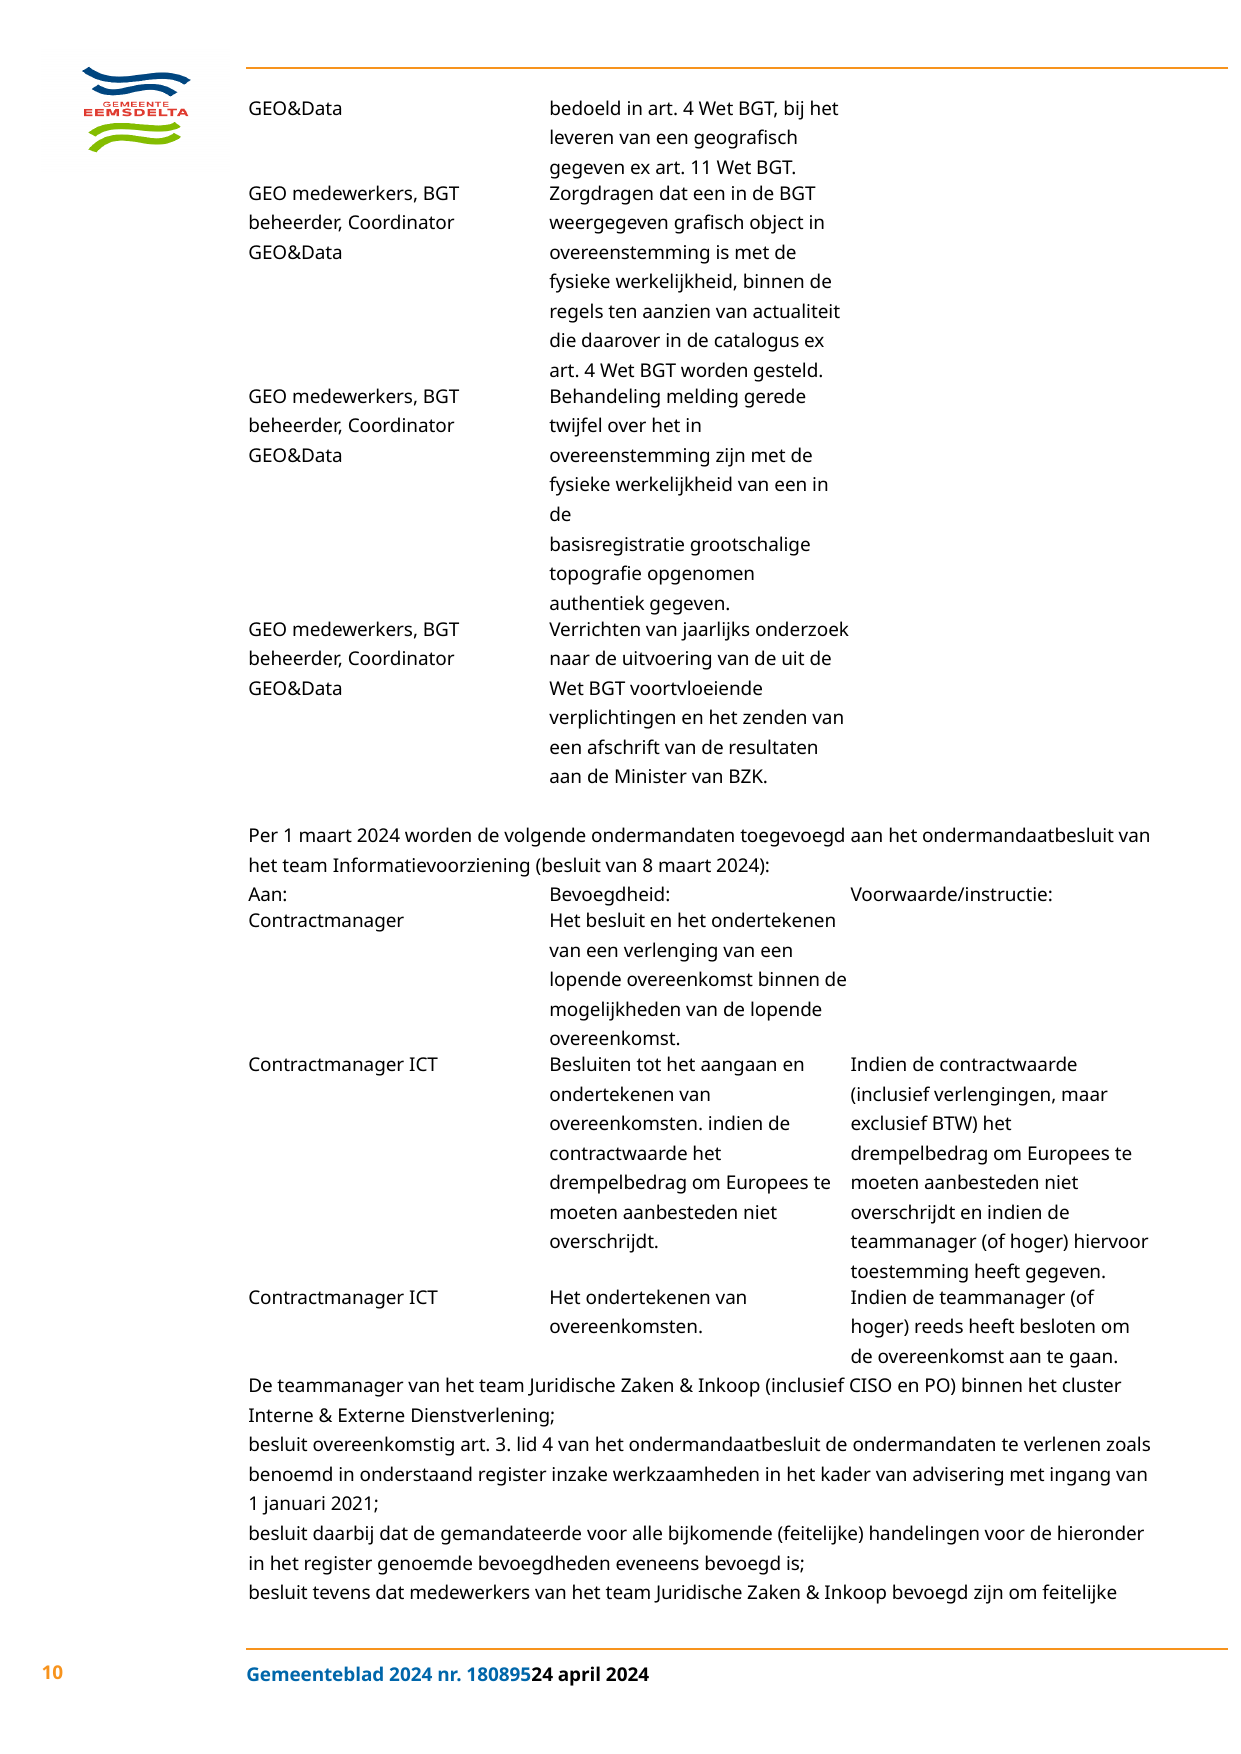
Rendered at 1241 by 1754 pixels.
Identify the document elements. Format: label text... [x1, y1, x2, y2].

table_cell Contractmanager ICT [248, 1051, 549, 1284]
table_cell Verrichten van jaarlijks onderzoek naar de uitvoering van de uit de Wet BGT voortvloeiende verplichtingen en het zenden van een afschrift van de resultaten aan de Minister van BZK. [549, 616, 850, 789]
table_cell Indien de contractwaarde (inclusief verlengingen, maar exclusief BTW) het drempelbedrag om Europees te moeten aanbesteden niet overschrijdt en indien de teammanager (of hoger) hiervoor toestemming heeft gegeven. [850, 1051, 1152, 1284]
table_cell Het besluit en het ondertekenen van een verlenging van een lopende overeenkomst binnen de mogelijkheden van de lopende overeenkomst. [549, 907, 850, 1051]
table_cell [850, 180, 1152, 383]
table_cell GEO&Data [248, 95, 549, 180]
table_header Voorwaarde/instructie: [850, 881, 1152, 907]
picture [41, 47, 231, 172]
table_cell Het ondertekenen van overeenkomsten. [549, 1284, 850, 1369]
table_cell [850, 95, 1152, 180]
table_cell [850, 907, 1152, 1051]
table_cell GEO medewerkers, BGT beheerder, Coordinator GEO&Data [248, 180, 549, 383]
text besluit overeenkomstig art. 3. lid 4 van het ondermandaatbesluit de ondermandaten te verlenen zoals benoemd in onderstaand register inzake werkzaamheden in het kader van advisering met ingang van 1 januari 2021; [248, 1431, 1152, 1516]
table_header Aan: [248, 881, 549, 907]
table_header Bevoegdheid: [549, 881, 850, 907]
table_cell bedoeld in art. 4 Wet BGT, bij het leveren van een geografisch gegeven ex art. 11 Wet BGT. [549, 95, 850, 180]
text besluit tevens dat medewerkers van het team Juridische Zaken & Inkoop bevoegd zijn om feitelijke [248, 1579, 1152, 1605]
table_cell Contractmanager ICT [248, 1284, 549, 1369]
table_cell [850, 616, 1152, 789]
table_cell Besluiten tot het aangaan en ondertekenen van overeenkomsten. indien de contractwaarde het drempelbedrag om Europees te moeten aanbesteden niet overschrijdt. [549, 1051, 850, 1284]
table_cell Contractmanager [248, 907, 549, 1051]
table_cell Indien de teammanager (of hoger) reeds heeft besloten om de overeenkomst aan te gaan. [850, 1284, 1152, 1369]
table_cell Zorgdragen dat een in de BGT weergegeven grafisch object in overeenstemming is met de fysieke werkelijkheid, binnen de regels ten aanzien van actualiteit die daarover in de catalogus ex art. 4 Wet BGT worden gesteld. [549, 180, 850, 383]
text besluit daarbij dat de gemandateerde voor alle bijkomende (feitelijke) handelingen voor de hieronder in het register genoemde bevoegdheden eveneens bevoegd is; [248, 1520, 1152, 1575]
table_cell GEO medewerkers, BGT beheerder, Coordinator GEO&Data [248, 616, 549, 789]
text Per 1 maart 2024 worden de volgende ondermandaten toegevoegd aan het ondermandaatbesluit van het team Informatievoorziening (besluit van 8 maart 2024): [248, 822, 1152, 877]
table_cell GEO medewerkers, BGT beheerder, Coordinator GEO&Data [248, 383, 549, 616]
text De teammanager van het team Juridische Zaken & Inkoop (inclusief CISO en PO) binnen het cluster Interne & Externe Dienstverlening; [248, 1372, 1152, 1427]
table_cell Behandeling melding gerede twijfel over het in overeenstemming zijn met de fysieke werkelijkheid van een in de basisregistratie grootschalige topografie opgenomen authentiek gegeven. [549, 383, 850, 616]
table_cell [850, 383, 1152, 616]
